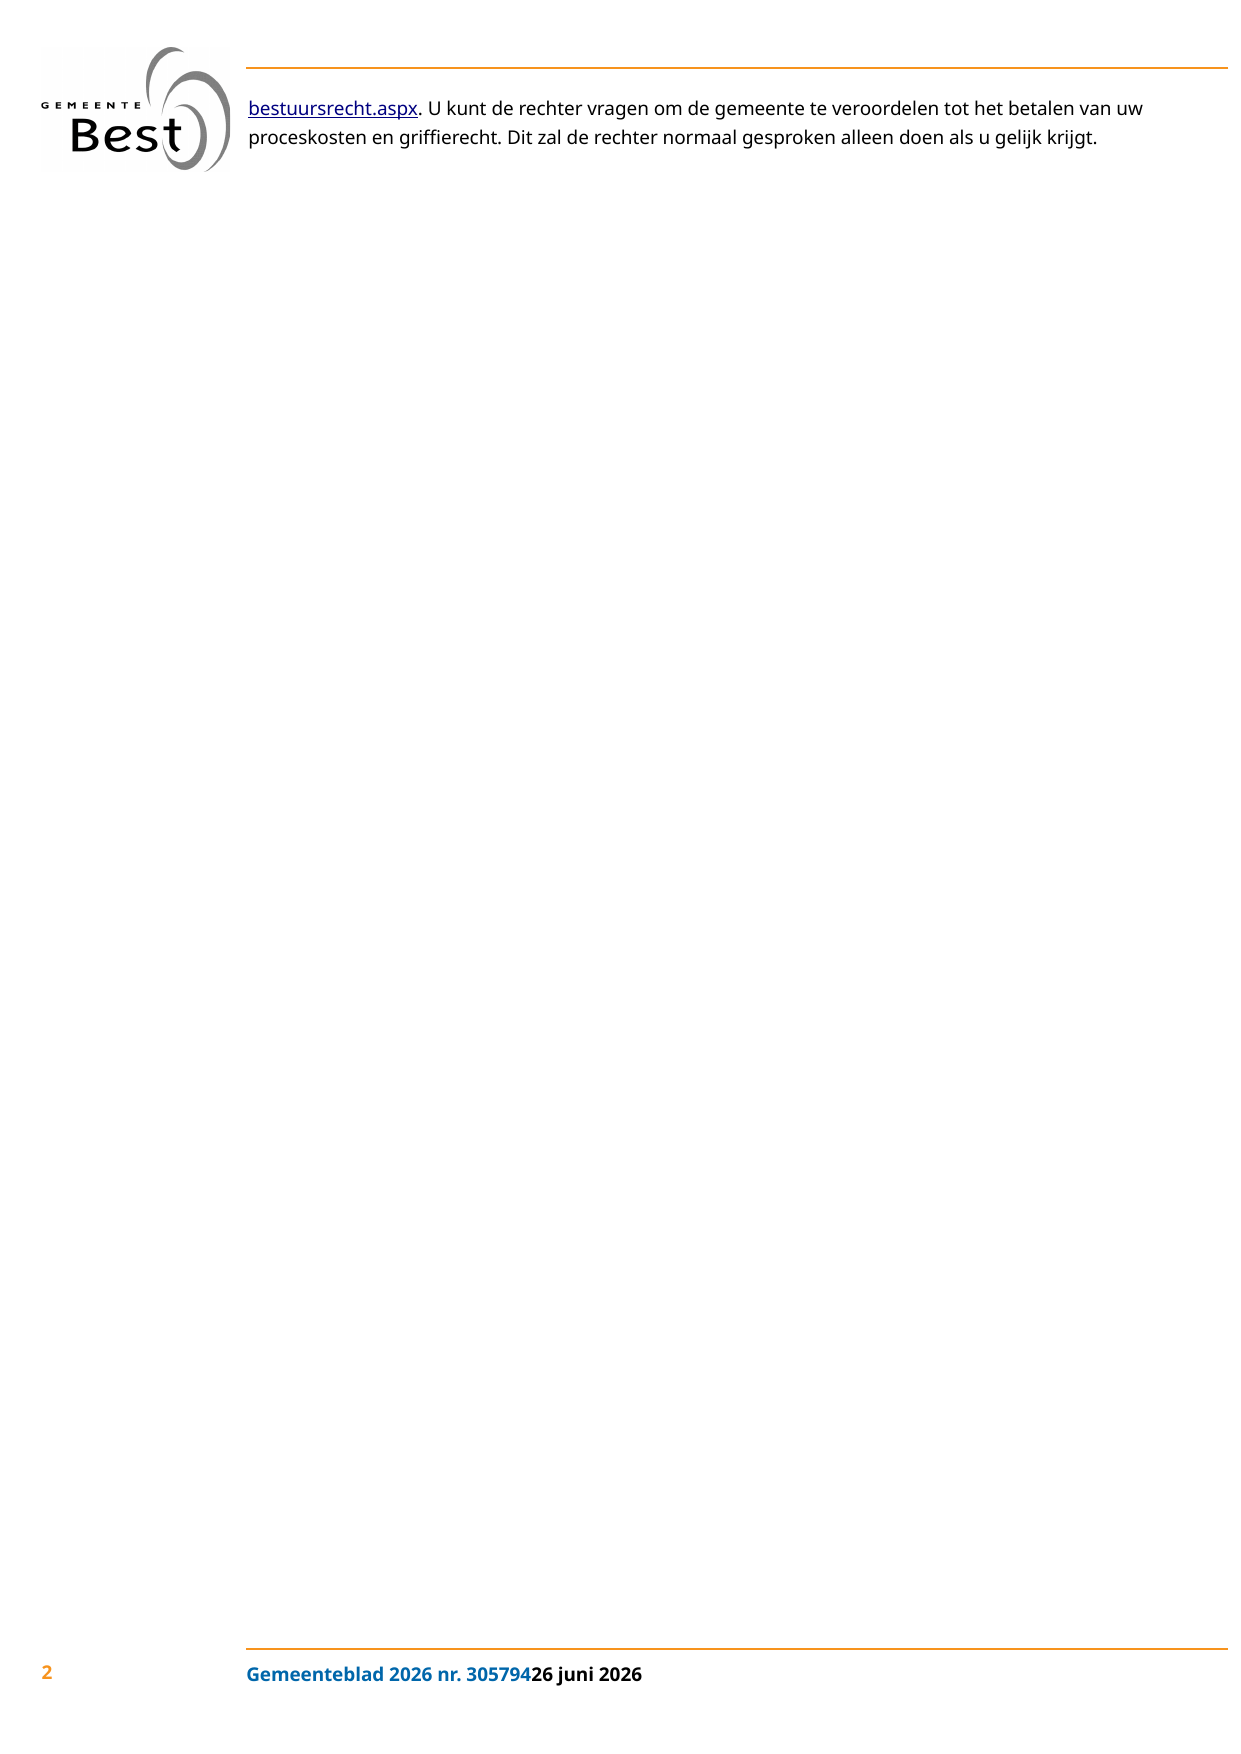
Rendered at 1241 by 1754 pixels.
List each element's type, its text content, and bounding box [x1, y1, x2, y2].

text bestuursrecht.aspx. U kunt de rechter vragen om de gemeente te veroordelen tot het betalen van uw proceskosten en griffierecht. Dit zal de rechter normaal gesproken alleen doen als u gelijk krijgt. [248, 95, 1152, 150]
picture [41, 47, 231, 172]
